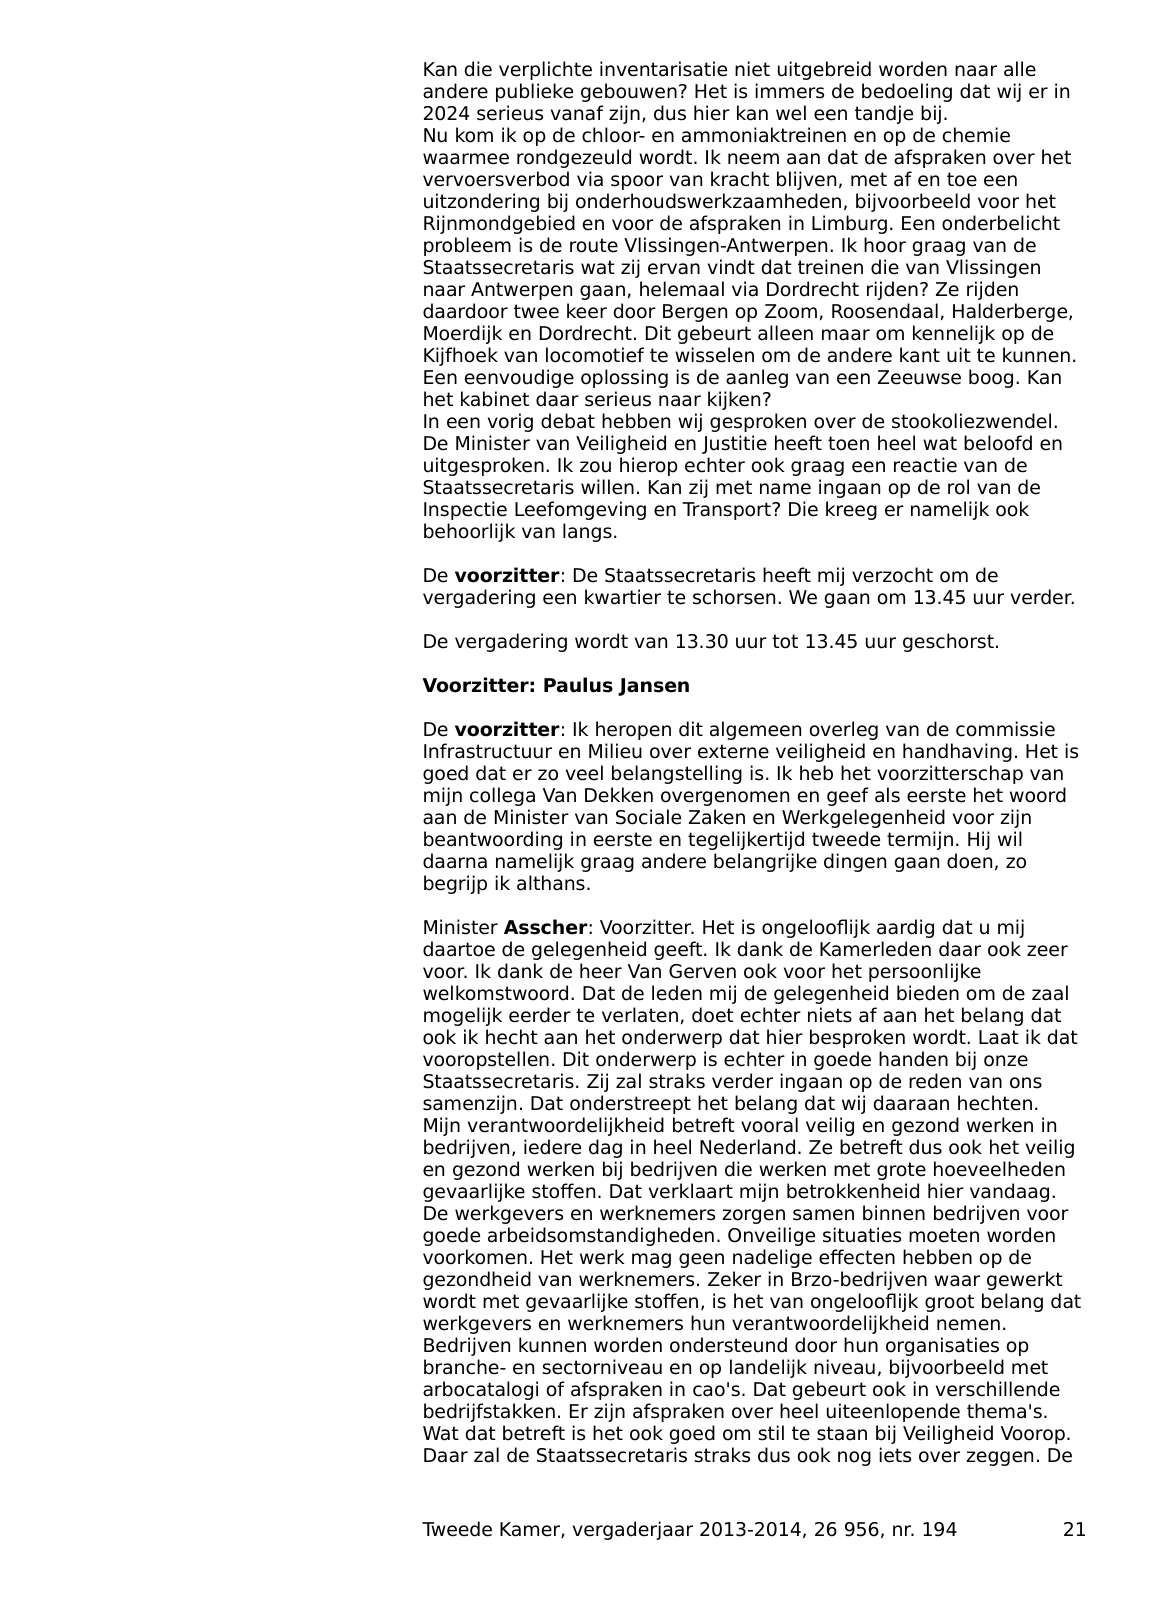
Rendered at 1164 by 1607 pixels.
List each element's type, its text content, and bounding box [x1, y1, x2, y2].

text Nu kom ik op de chloor- en ammoniaktreinen en op de chemie waarmee rondgezeuld wordt. Ik neem aan dat de afspraken over het vervoersverbod via spoor van kracht blijven, met af en toe een uitzondering bij onderhoudswerkzaamheden, bijvoorbeeld voor het Rijnmondgebied en voor de afspraken in Limburg. Een onderbelicht probleem is de route Vlissingen-Antwerpen. Ik hoor graag van de Staatssecretaris wat zij ervan vindt dat treinen die van Vlissingen naar Antwerpen gaan, helemaal via Dordrecht rijden? Ze rijden daardoor twee keer door Bergen op Zoom, Roosendaal, Halderberge, Moerdijk en Dordrecht. Dit gebeurt alleen maar om kennelijk op de Kijfhoek van locomotief te wisselen om de andere kant uit te kunnen. Een eenvoudige oplossing is de aanleg van een Zeeuwse boog. Kan het kabinet daar serieus naar kijken? [422, 125, 1087, 411]
text In een vorig debat hebben wij gesproken over de stookoliezwendel. De Minister van Veiligheid en Justitie heeft toen heel wat beloofd en uitgesproken. Ik zou hierop echter ook graag een reactie van de Staatssecretaris willen. Kan zij met name ingaan op de rol van de Inspectie Leefomgeving en Transport? Die kreeg er namelijk ook behoorlijk van langs. [422, 411, 1087, 543]
text Minister Asscher: Voorzitter. Het is ongelooflijk aardig dat u mij daartoe de gelegenheid geeft. Ik dank de Kamerleden daar ook zeer voor. Ik dank de heer Van Gerven ook voor het persoonlijke welkomstwoord. Dat de leden mij de gelegenheid bieden om de zaal mogelijk eerder te verlaten, doet echter niets af aan het belang dat ook ik hecht aan het onderwerp dat hier besproken wordt. Laat ik dat vooropstellen. Dit onderwerp is echter in goede handen bij onze Staatssecretaris. Zij zal straks verder ingaan op de reden van ons samenzijn. Dat onderstreept het belang dat wij daaraan hechten. [422, 917, 1087, 1115]
text De vergadering wordt van 13.30 uur tot 13.45 uur geschorst. [422, 631, 1087, 653]
subtitle Voorzitter: Paulus Jansen [422, 675, 1087, 697]
text Mijn verantwoordelijkheid betreft vooral veilig en gezond werken in bedrijven, iedere dag in heel Nederland. Ze betreft dus ook het veilig en gezond werken bij bedrijven die werken met grote hoeveelheden gevaarlijke stoffen. Dat verklaart mijn betrokkenheid hier vandaag. De werkgevers en werknemers zorgen samen binnen bedrijven voor goede arbeidsomstandigheden. Onveilige situaties moeten worden voorkomen. Het werk mag geen nadelige effecten hebben op de gezondheid van werknemers. Zeker in Brzo-bedrijven waar gewerkt wordt met gevaarlijke stoffen, is het van ongelooflijk groot belang dat werkgevers en werknemers hun verantwoordelijkheid nemen. Bedrijven kunnen worden ondersteund door hun organisaties op branche- en sectorniveau en op landelijk niveau, bijvoorbeeld met arbocatalogi of afspraken in cao's. Dat gebeurt ook in verschillende bedrijfstakken. Er zijn afspraken over heel uiteenlopende thema's. Wat dat betreft is het ook goed om stil te staan bij Veiligheid Voorop. Daar zal de Staatssecretaris straks dus ook nog iets over zeggen. De [422, 1115, 1087, 1467]
text De voorzitter: De Staatssecretaris heeft mij verzocht om de vergadering een kwartier te schorsen. We gaan om 13.45 uur verder. [422, 565, 1087, 609]
text Kan die verplichte inventarisatie niet uitgebreid worden naar alle andere publieke gebouwen? Het is immers de bedoeling dat wij er in 2024 serieus vanaf zijn, dus hier kan wel een tandje bij. [422, 59, 1087, 125]
text De voorzitter: Ik heropen dit algemeen overleg van de commissie Infrastructuur en Milieu over externe veiligheid en handhaving. Het is goed dat er zo veel belangstelling is. Ik heb het voorzitterschap van mijn collega Van Dekken overgenomen en geef als eerste het woord aan de Minister van Sociale Zaken en Werkgelegenheid voor zijn beantwoording in eerste en tegelijkertijd tweede termijn. Hij wil daarna namelijk graag andere belangrijke dingen gaan doen, zo begrijp ik althans. [422, 719, 1087, 895]
